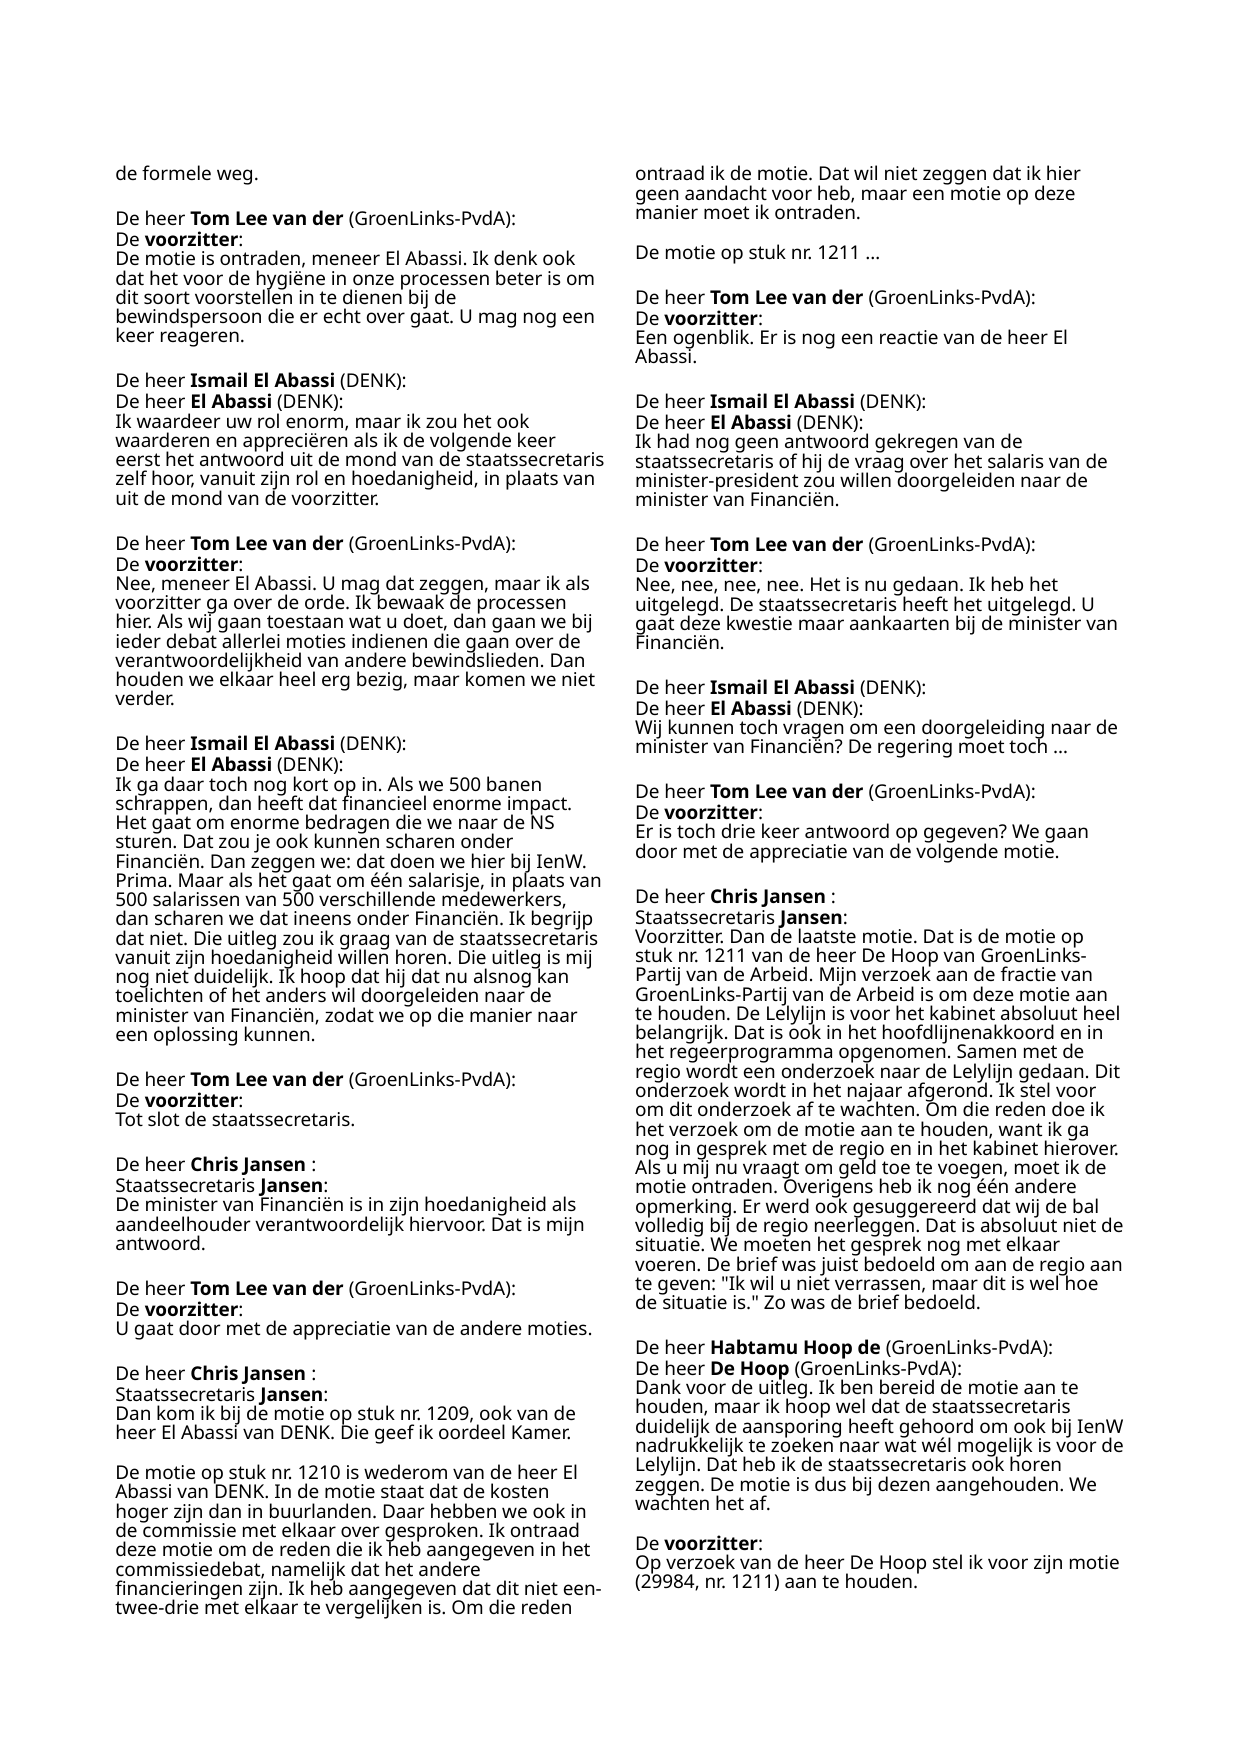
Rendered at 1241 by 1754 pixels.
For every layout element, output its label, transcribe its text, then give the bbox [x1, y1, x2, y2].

text Tot slot de staatssecretaris. [115, 1111, 605, 1130]
text De minister van Financiën is in zijn hoedanigheid als aandeelhouder verantwoordelijk hiervoor. Dat is mijn antwoord. [115, 1196, 605, 1254]
text Ik waardeer uw rol enorm, maar ik zou het ook waarderen en appreciëren als ik de volgende keer eerst het antwoord uit de mond van de staatssecretaris zelf hoor, vanuit zijn rol en hoedanigheid, in plaats van uit de mond van de voorzitter. [115, 413, 605, 509]
text De heer Ismail El Abassi (DENK): [115, 368, 605, 393]
text Nee, nee, nee, nee. Het is nu gedaan. Ik heb het uitgelegd. De staatssecretaris heeft het uitgelegd. U gaat deze kwestie maar aankaarten bij de minister van Financiën. [635, 576, 1125, 653]
text Dank voor de uitleg. Ik ben bereid de motie aan te houden, maar ik hoop wel dat de staatssecretaris duidelijk de aansporing heeft gehoord om ook bij IenW nadrukkelijk te zoeken naar wat wél mogelijk is voor de Lelylijn. Dat heb ik de staatssecretaris ook horen zeggen. De motie is dus bij dezen aangehouden. We wachten het af. [635, 1379, 1125, 1514]
text ontraad ik de motie. Dat wil niet zeggen dat ik hier geen aandacht voor heb, maar een motie op deze manier moet ik ontraden. [635, 165, 1125, 223]
text Staatssecretaris Jansen: [635, 909, 1125, 928]
text de formele weg. [115, 165, 605, 184]
text De heer Chris Jansen : [115, 1360, 605, 1386]
text De voorzitter: [635, 310, 1125, 329]
text De heer Tom Lee van der (GroenLinks-PvdA): [635, 778, 1125, 804]
text De heer El Abassi (DENK): [635, 414, 1125, 433]
text De voorzitter: [115, 556, 605, 575]
text De heer Ismail El Abassi (DENK): [635, 388, 1125, 414]
text De motie op stuk nr. 1211 … [635, 244, 1125, 263]
text De motie op stuk nr. 1210 is wederom van de heer El Abassi van DENK. In de motie staat dat de kosten hoger zijn dan in buurlanden. Daar hebben we ook in de commissie met elkaar over gesproken. Ik ontraad deze motie om de reden die ik heb aangegeven in het commissiedebat, namelijk dat het andere financieringen zijn. Ik heb aangegeven dat dit niet een-twee-drie met elkaar te vergelijken is. Om die reden [115, 1464, 605, 1618]
text De heer El Abassi (DENK): [115, 756, 605, 776]
text Wij kunnen toch vragen om een doorgeleiding naar de minister van Financiën? De regering moet toch … [635, 719, 1125, 758]
text De heer De Hoop (GroenLinks-PvdA): [635, 1360, 1125, 1379]
text U gaat door met de appreciatie van de andere moties. [115, 1320, 605, 1339]
text Ik had nog geen antwoord gekregen van de staatssecretaris of hij de vraag over het salaris van de minister-president zou willen doorgeleiden naar de minister van Financiën. [635, 433, 1125, 510]
text De heer Tom Lee van der (GroenLinks-PvdA): [115, 530, 605, 556]
text De heer Chris Jansen : [115, 1151, 605, 1177]
text De heer Chris Jansen : [635, 883, 1125, 909]
text De heer Tom Lee van der (GroenLinks-PvdA): [115, 205, 605, 231]
text De heer Tom Lee van der (GroenLinks-PvdA): [635, 531, 1125, 557]
text De heer Tom Lee van der (GroenLinks-PvdA): [115, 1066, 605, 1092]
text Ik ga daar toch nog kort op in. Als we 500 banen schrappen, dan heeft dat financieel enorme impact. Het gaat om enorme bedragen die we naar de NS sturen. Dat zou je ook kunnen scharen onder Financiën. Dan zeggen we: dat doen we hier bij IenW. Prima. Maar als het gaat om één salarisje, in plaats van 500 salarissen van 500 verschillende medewerkers, dan scharen we dat ineens onder Financiën. Ik begrijp dat niet. Die uitleg zou ik graag van de staatssecretaris vanuit zijn hoedanigheid willen horen. Die uitleg is mij nog niet duidelijk. Ik hoop dat hij dat nu alsnog kan toelichten of het anders wil doorgeleiden naar de minister van Financiën, zodat we op die manier naar een oplossing kunnen. [115, 776, 605, 1045]
text De voorzitter: [635, 804, 1125, 823]
text De voorzitter: [635, 1535, 1125, 1554]
text De heer Ismail El Abassi (DENK): [635, 674, 1125, 700]
text Op verzoek van de heer De Hoop stel ik voor zijn motie (29984, nr. 1211) aan te houden. [635, 1554, 1125, 1593]
text Er is toch drie keer antwoord op gegeven? We gaan door met de appreciatie van de volgende motie. [635, 823, 1125, 862]
text De voorzitter: [115, 1301, 605, 1320]
text De heer El Abassi (DENK): [115, 393, 605, 413]
text De voorzitter: [635, 557, 1125, 576]
text Een ogenblik. Er is nog een reactie van de heer El Abassi. [635, 329, 1125, 367]
text De heer Tom Lee van der (GroenLinks-PvdA): [635, 284, 1125, 310]
text Staatssecretaris Jansen: [115, 1386, 605, 1405]
text Voorzitter. Dan de laatste motie. Dat is de motie op stuk nr. 1211 van de heer De Hoop van GroenLinks-Partij van de Arbeid. Mijn verzoek aan de fractie van GroenLinks-Partij van de Arbeid is om deze motie aan te houden. De Lelylijn is voor het kabinet absoluut heel belangrijk. Dat is ook in het hoofdlijnenakkoord en in het regeerprogramma opgenomen. Samen met de regio wordt een onderzoek naar de Lelylijn gedaan. Dit onderzoek wordt in het najaar afgerond. Ik stel voor om dit onderzoek af te wachten. Om die reden doe ik het verzoek om de motie aan te houden, want ik ga nog in gesprek met de regio en in het kabinet hierover. Als u mij nu vraagt om geld toe te voegen, moet ik de motie ontraden. Overigens heb ik nog één andere opmerking. Er werd ook gesuggereerd dat wij de bal volledig bij de regio neerleggen. Dat is absoluut niet de situatie. We moeten het gesprek nog met elkaar voeren. De brief was juist bedoeld om aan de regio aan te geven: "Ik wil u niet verrassen, maar dit is wel hoe de situatie is." Zo was de brief bedoeld. [635, 928, 1125, 1313]
text De heer El Abassi (DENK): [635, 700, 1125, 719]
text Staatssecretaris Jansen: [115, 1177, 605, 1196]
text De heer Habtamu Hoop de (GroenLinks-PvdA): [635, 1334, 1125, 1360]
text Nee, meneer El Abassi. U mag dat zeggen, maar ik als voorzitter ga over de orde. Ik bewaak de processen hier. Als wij gaan toestaan wat u doet, dan gaan we bij ieder debat allerlei moties indienen die gaan over de verantwoordelijkheid van andere bewindslieden. Dan houden we elkaar heel erg bezig, maar komen we niet verder. [115, 575, 605, 710]
text De voorzitter: [115, 1092, 605, 1111]
text De motie is ontraden, meneer El Abassi. Ik denk ook dat het voor de hygiëne in onze processen beter is om dit soort voorstellen in te dienen bij de bewindspersoon die er echt over gaat. U mag nog een keer reageren. [115, 250, 605, 347]
text De heer Tom Lee van der (GroenLinks-PvdA): [115, 1275, 605, 1301]
text De heer Ismail El Abassi (DENK): [115, 731, 605, 756]
text De voorzitter: [115, 231, 605, 250]
text Dan kom ik bij de motie op stuk nr. 1209, ook van de heer El Abassi van DENK. Die geef ik oordeel Kamer. [115, 1405, 605, 1443]
